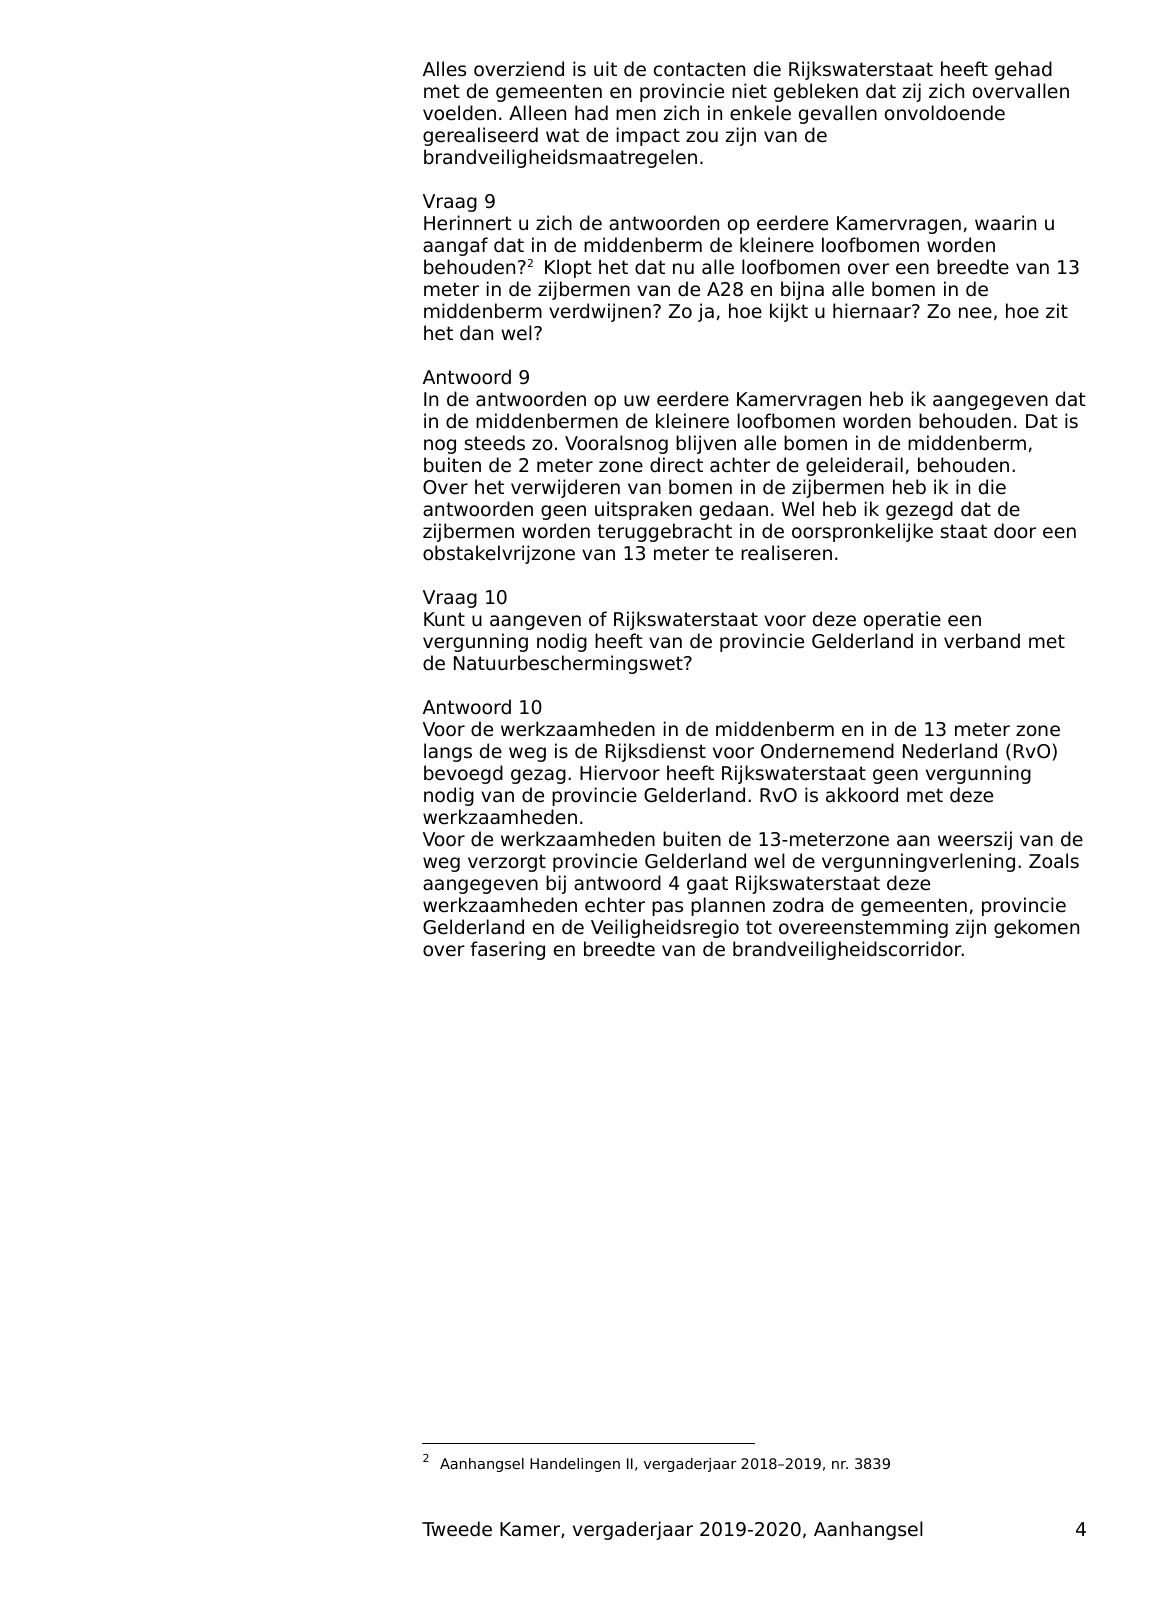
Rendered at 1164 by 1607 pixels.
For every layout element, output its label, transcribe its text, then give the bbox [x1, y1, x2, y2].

text Vraag 9 [422, 191, 1087, 213]
text Vraag 10 [422, 587, 1087, 609]
text Alles overziend is uit de contacten die Rijkswaterstaat heeft gehad met de gemeenten en provincie niet gebleken dat zij zich overvallen voelden. Alleen had men zich in enkele gevallen onvoldoende gerealiseerd wat de impact zou zijn van de brandveiligheidsmaatregelen. [422, 59, 1087, 169]
text Voor de werkzaamheden in de middenberm en in de 13 meter zone langs de weg is de Rijksdienst voor Ondernemend Nederland (RvO) bevoegd gezag. Hiervoor heeft Rijkswaterstaat geen vergunning nodig van de provincie Gelderland. RvO is akkoord met deze werkzaamheden. [422, 719, 1087, 829]
text Antwoord 10 [422, 697, 1087, 719]
text Herinnert u zich de antwoorden op eerdere Kamervragen, waarin u aangaf dat in de middenberm de kleinere loofbomen worden behouden? Klopt het dat nu alle loofbomen over een breedte van 13 meter in de zijbermen van de A28 en bijna alle bomen in de middenberm verdwijnen? Zo ja, hoe kijkt u hiernaar? Zo nee, hoe zit het dan wel? [422, 213, 1087, 345]
text Antwoord 9 [422, 367, 1087, 389]
text Over het verwijderen van bomen in de zijbermen heb ik in die antwoorden geen uitspraken gedaan. Wel heb ik gezegd dat de zijbermen worden teruggebracht in de oorspronkelijke staat door een obstakelvrijzone van 13 meter te realiseren. [422, 477, 1087, 565]
text Aanhangsel Handelingen II, vergaderjaar 2018–2019, nr. 3839 [422, 1452, 1087, 1474]
text Kunt u aangeven of Rijkswaterstaat voor deze operatie een vergunning nodig heeft van de provincie Gelderland in verband met de Natuurbeschermingswet? [422, 609, 1087, 675]
text Voor de werkzaamheden buiten de 13-meterzone aan weerszij van de weg verzorgt provincie Gelderland wel de vergunningverlening. Zoals aangegeven bij antwoord 4 gaat Rijkswaterstaat deze werkzaamheden echter pas plannen zodra de gemeenten, provincie Gelderland en de Veiligheidsregio tot overeenstemming zijn gekomen over fasering en breedte van de brandveiligheidscorridor. [422, 829, 1087, 961]
text In de antwoorden op uw eerdere Kamervragen heb ik aangegeven dat in de middenbermen de kleinere loofbomen worden behouden. Dat is nog steeds zo. Vooralsnog blijven alle bomen in de middenberm, buiten de 2 meter zone direct achter de geleiderail, behouden. [422, 389, 1087, 477]
